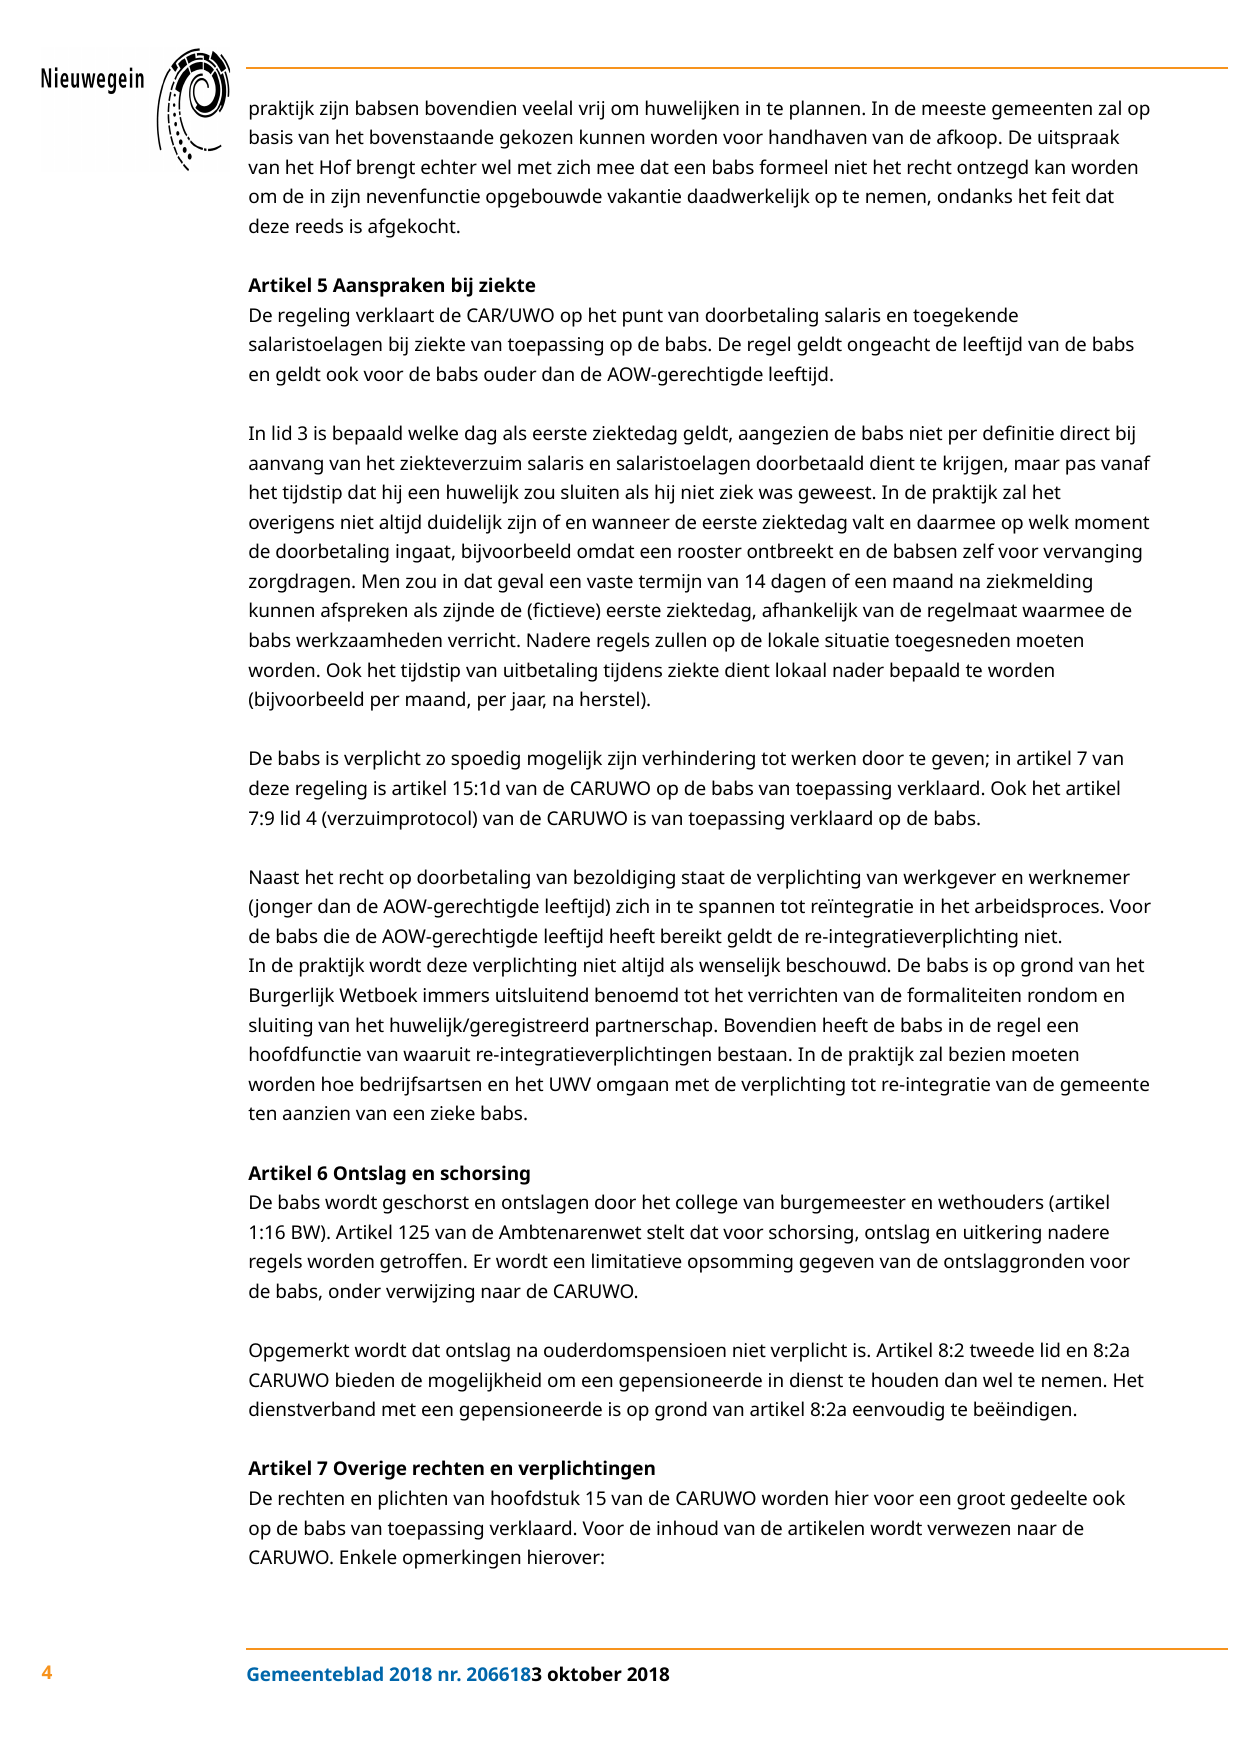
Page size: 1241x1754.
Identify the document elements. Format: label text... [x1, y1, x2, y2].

text De babs wordt geschorst en ontslagen door het college van burgemeester en wethouders (artikel 1:16 BW). Artikel 125 van de Ambtenarenwet stelt dat voor schorsing, ontslag en uitkering nadere regels worden getroffen. Er wordt een limitatieve opsomming gegeven van de ontslaggronden voor de babs, onder verwijzing naar de CARUWO. [248, 1189, 1152, 1304]
picture [41, 47, 231, 172]
text De regeling verklaart de CAR/UWO op het punt van doorbetaling salaris en toegekende salaristoelagen bij ziekte van toepassing op de babs. De regel geldt ongeacht de leeftijd van de babs en geldt ook voor de babs ouder dan de AOW-gerechtigde leeftijd. [248, 302, 1152, 387]
text praktijk zijn babsen bovendien veelal vrij om huwelijken in te plannen. In de meeste gemeenten zal op basis van het bovenstaande gekozen kunnen worden voor handhaven van de afkoop. De uitspraak van het Hof brengt echter wel met zich mee dat een babs formeel niet het recht ontzegd kan worden om de in zijn nevenfunctie opgebouwde vakantie daadwerkelijk op te nemen, ondanks het feit dat deze reeds is afgekocht. [248, 95, 1152, 239]
text Artikel 6 Ontslag en schorsing [248, 1160, 1152, 1186]
text In de praktijk wordt deze verplichting niet altijd als wenselijk beschouwd. De babs is op grond van het Burgerlijk Wetboek immers uitsluitend benoemd tot het verrichten van de formaliteiten rondom en sluiting van het huwelijk/geregistreerd partnerschap. Bovendien heeft de babs in de regel een hoofdfunctie van waaruit re-integratieverplichtingen bestaan. In de praktijk zal bezien moeten worden hoe bedrijfsartsen en het UWV omgaan met de verplichting tot re-integratie van de gemeente ten aanzien van een zieke babs. [248, 953, 1152, 1126]
text Opgemerkt wordt dat ontslag na ouderdomspensioen niet verplicht is. Artikel 8:2 tweede lid en 8:2a CARUWO bieden de mogelijkheid om een gepensioneerde in dienst te houden dan wel te nemen. Het dienstverband met een gepensioneerde is op grond van artikel 8:2a eenvoudig te beëindigen. [248, 1337, 1152, 1422]
text De babs is verplicht zo spoedig mogelijk zijn verhindering tot werken door te geven; in artikel 7 van deze regeling is artikel 15:1d van de CARUWO op de babs van toepassing verklaard. Ook het artikel 7:9 lid 4 (verzuimprotocol) van de CARUWO is van toepassing verklaard op de babs. [248, 746, 1152, 831]
text Artikel 5 Aanspraken bij ziekte [248, 272, 1152, 298]
text Naast het recht op doorbetaling van bezoldiging staat de verplichting van werkgever en werknemer (jonger dan de AOW-gerechtigde leeftijd) zich in te spannen tot reïntegratie in het arbeidsproces. Voor de babs die de AOW-gerechtigde leeftijd heeft bereikt geldt de re-integratieverplichting niet. [248, 864, 1152, 949]
text Artikel 7 Overige rechten en verplichtingen [248, 1456, 1152, 1481]
text De rechten en plichten van hoofdstuk 15 van de CARUWO worden hier voor een groot gedeelte ook op de babs van toepassing verklaard. Voor de inhoud van de artikelen wordt verwezen naar de CARUWO. Enkele opmerkingen hierover: [248, 1485, 1152, 1570]
text In lid 3 is bepaald welke dag als eerste ziektedag geldt, aangezien de babs niet per definitie direct bij aanvang van het ziekteverzuim salaris en salaristoelagen doorbetaald dient te krijgen, maar pas vanaf het tijdstip dat hij een huwelijk zou sluiten als hij niet ziek was geweest. In de praktijk zal het overigens niet altijd duidelijk zijn of en wanneer de eerste ziektedag valt en daarmee op welk moment de doorbetaling ingaat, bijvoorbeeld omdat een rooster ontbreekt en de babsen zelf voor vervanging zorgdragen. Men zou in dat geval een vaste termijn van 14 dagen of een maand na ziekmelding kunnen afspreken als zijnde de (fictieve) eerste ziektedag, afhankelijk van de regelmaat waarmee de babs werkzaamheden verricht. Nadere regels zullen op de lokale situatie toegesneden moeten worden. Ook het tijdstip van uitbetaling tijdens ziekte dient lokaal nader bepaald te worden (bijvoorbeeld per maand, per jaar, na herstel). [248, 420, 1152, 712]
